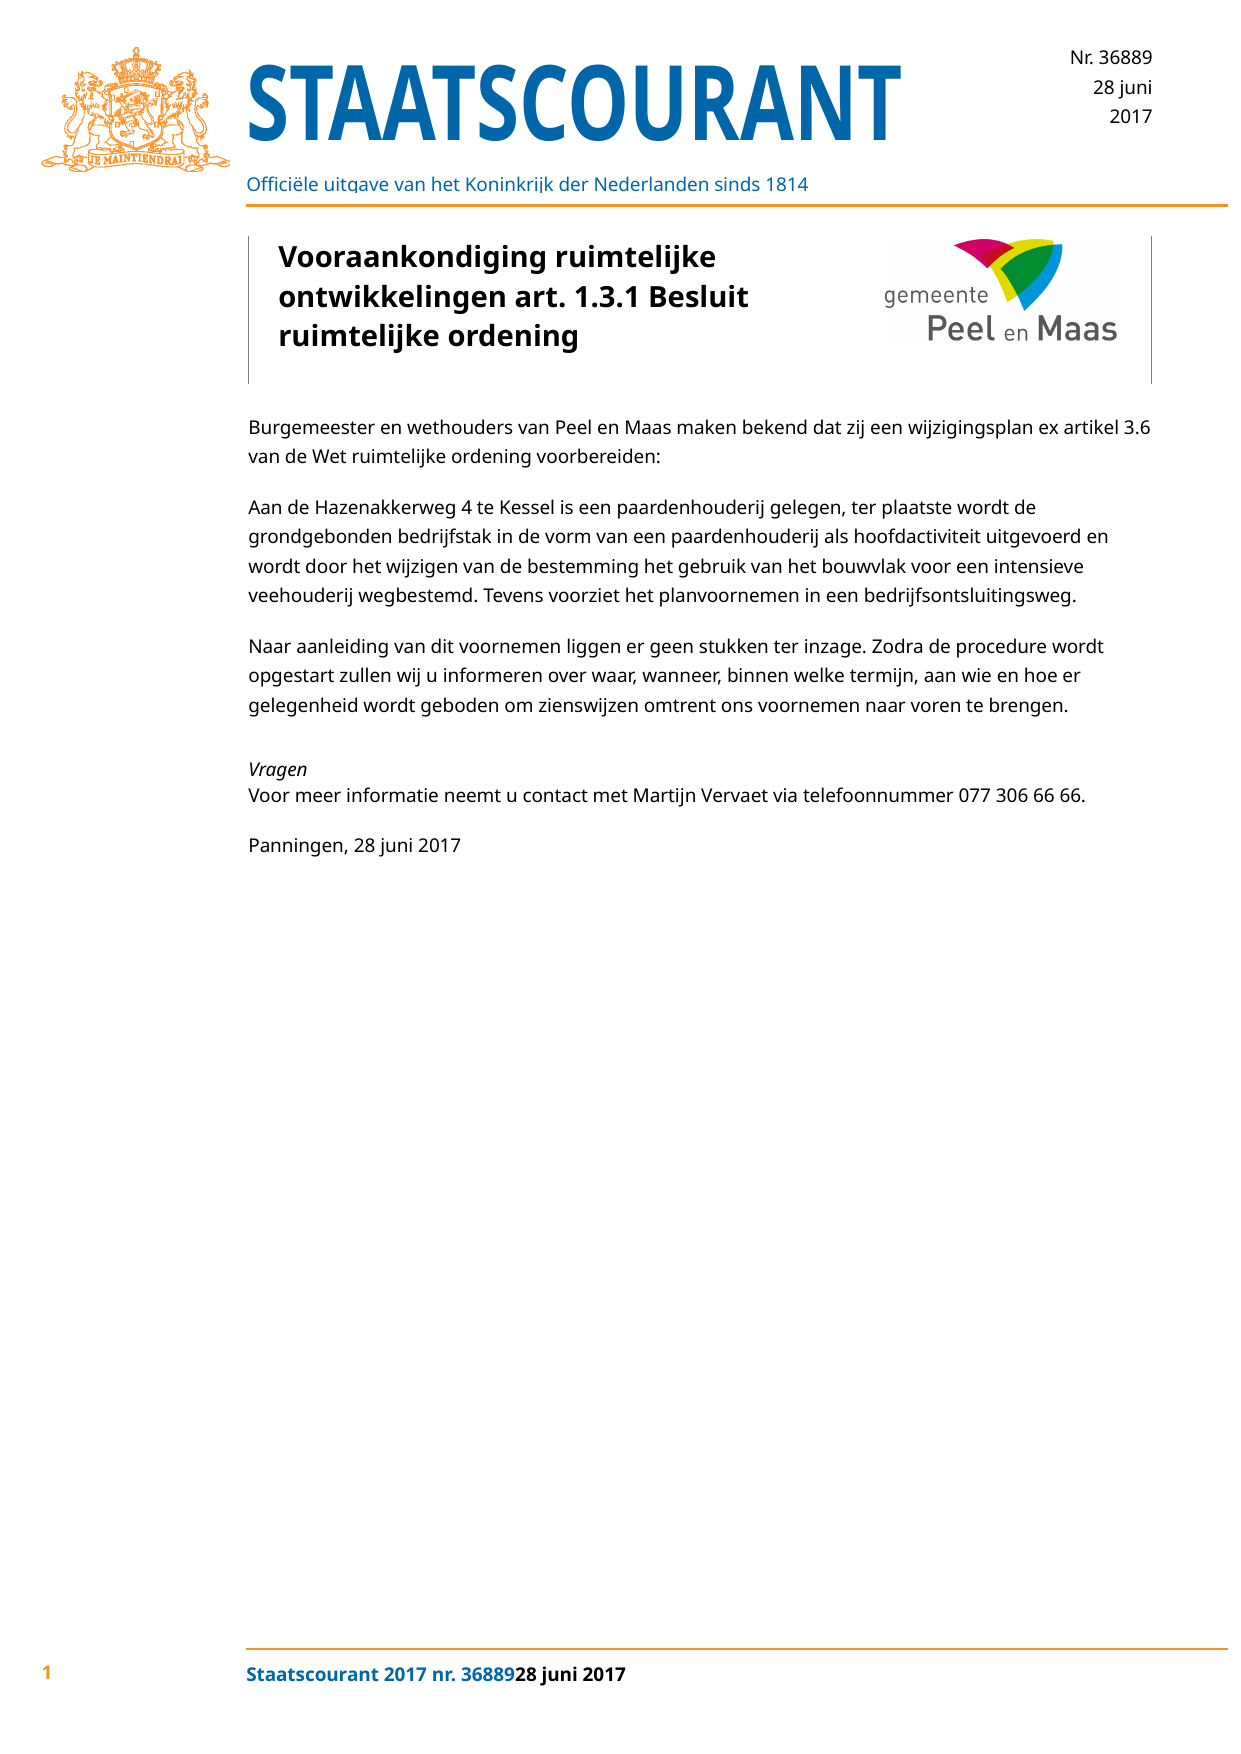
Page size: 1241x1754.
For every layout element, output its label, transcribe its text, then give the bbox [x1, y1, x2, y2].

picture [882, 236, 1119, 345]
table_header Vooraankondiging ruimtelijke ontwikkelingen art. 1.3.1 Besluit ruimtelijke ordening [249, 236, 850, 384]
text Panningen, 28 juni 2017 [248, 832, 1152, 858]
text Burgemeester en wethouders van Peel en Maas maken bekend dat zij een wijzigingsplan ex artikel 3.6 van de Wet ruimtelijke ordening voorbereiden: [248, 414, 1152, 469]
text Vragen [248, 756, 1152, 782]
table_header [850, 236, 1151, 384]
text Naar aanleiding van dit voornemen liggen er geen stukken ter inzage. Zodra de procedure wordt opgestart zullen wij u informeren over waar, wanneer, binnen welke termijn, aan wie en hoe er gelegenheid wordt geboden om zienswijzen omtrent ons voornemen naar voren te brengen. [248, 633, 1152, 718]
picture [41, 47, 231, 172]
text Voor meer informatie neemt u contact met Martijn Vervaet via telefoonnummer 077 306 66 66. [248, 782, 1152, 808]
text Aan de Hazenakkerweg 4 te Kessel is een paardenhouderij gelegen, ter plaatste wordt de grondgebonden bedrijfstak in de vorm van een paardenhouderij als hoofdactiviteit uitgevoerd en wordt door het wijzigen van de bestemming het gebruik van het bouwvlak voor een intensieve veehouderij wegbestemd. Tevens voorziet het planvoornemen in een bedrijfsontsluitingsweg. [248, 494, 1152, 608]
